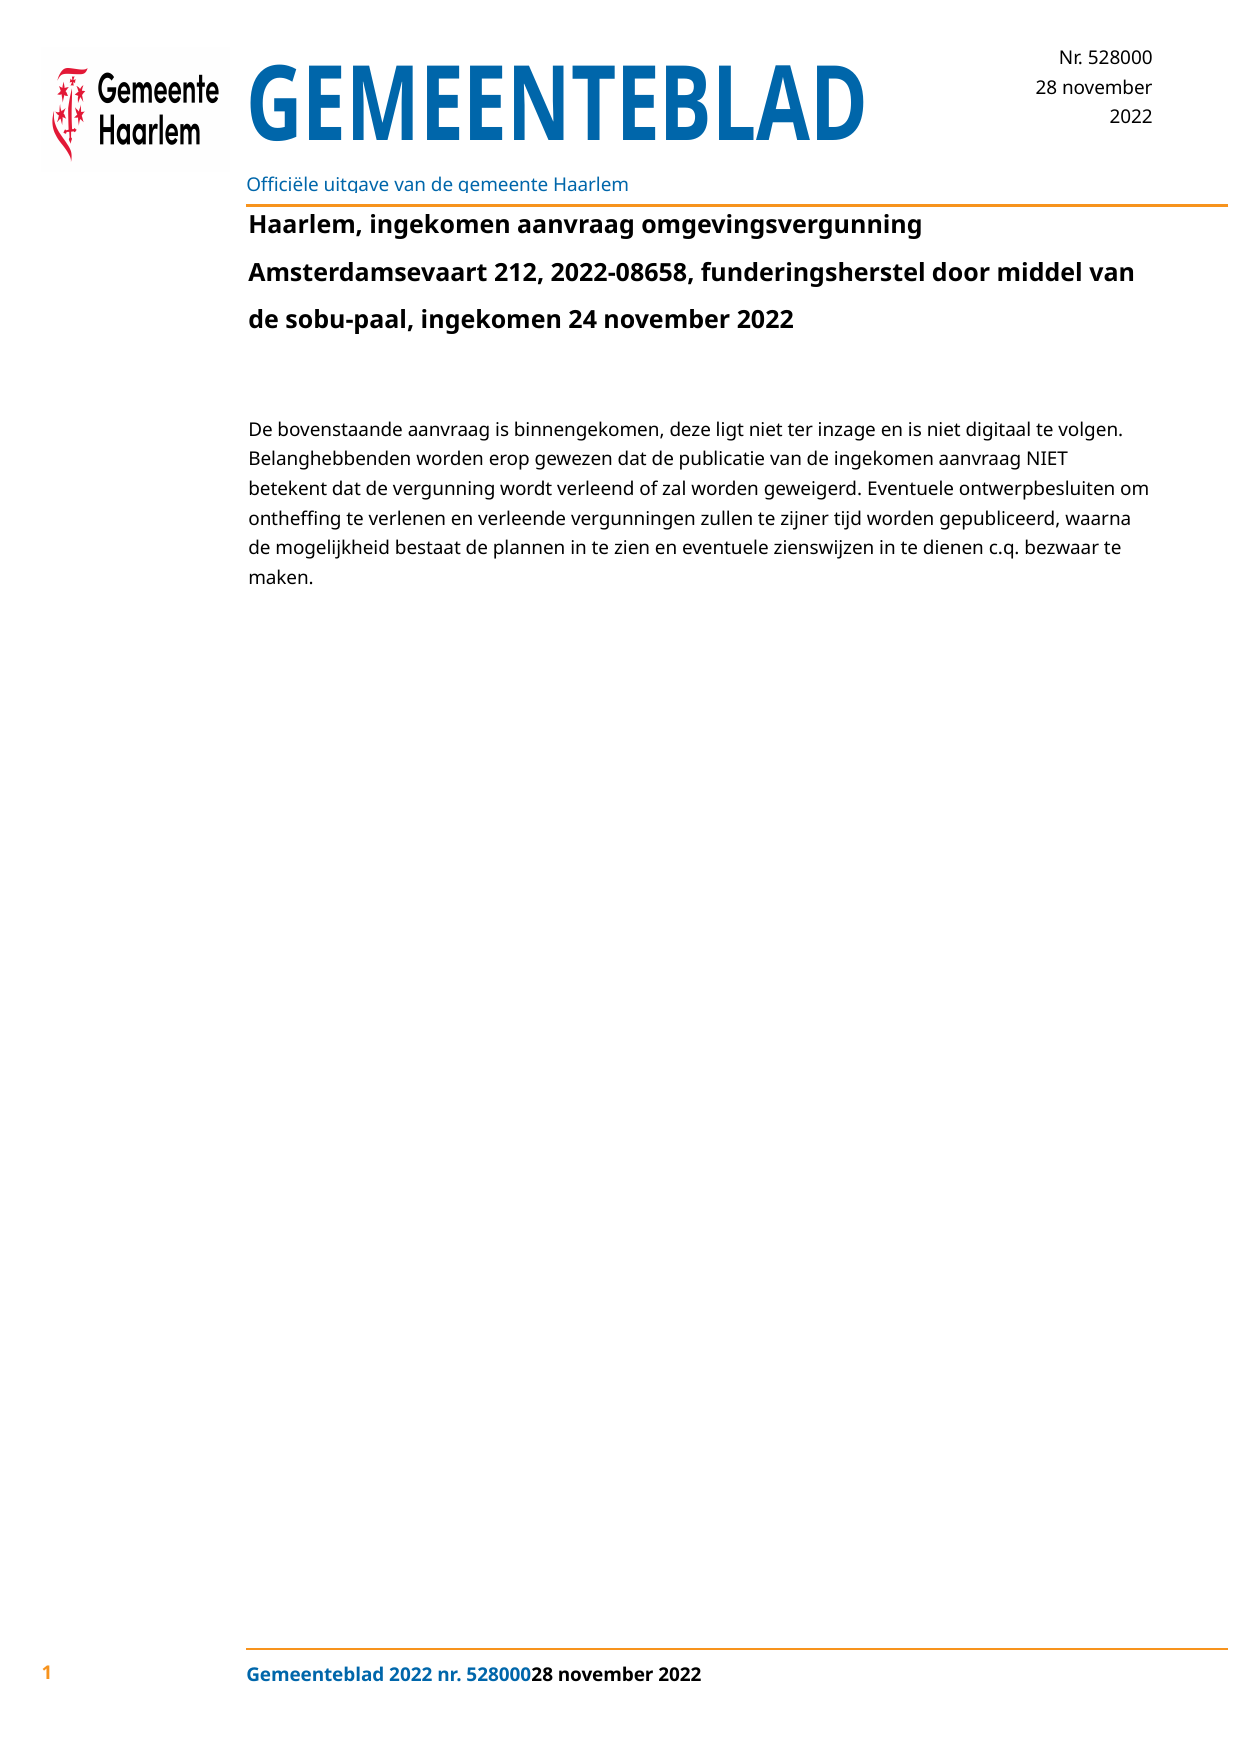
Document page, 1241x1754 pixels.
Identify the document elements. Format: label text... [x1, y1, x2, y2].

text De bovenstaande aanvraag is binnengekomen, deze ligt niet ter inzage en is niet digitaal te volgen. Belanghebbenden worden erop gewezen dat de publicatie van de ingekomen aanvraag NIET betekent dat de vergunning wordt verleend of zal worden geweigerd. Eventuele ontwerpbesluiten om ontheffing te verlenen en verleende vergunningen zullen te zijner tijd worden gepubliceerd, waarna de mogelijkheid bestaat de plannen in te zien en eventuele zienswijzen in te dienen c.q. bezwaar te maken. [248, 416, 1152, 589]
text Haarlem, ingekomen aanvraag omgevingsvergunning Amsterdamsevaart 212, 2022-08658, funderingsherstel door middel van de sobu-paal, ingekomen 24 november 2022 [248, 207, 1152, 336]
picture [41, 47, 231, 172]
